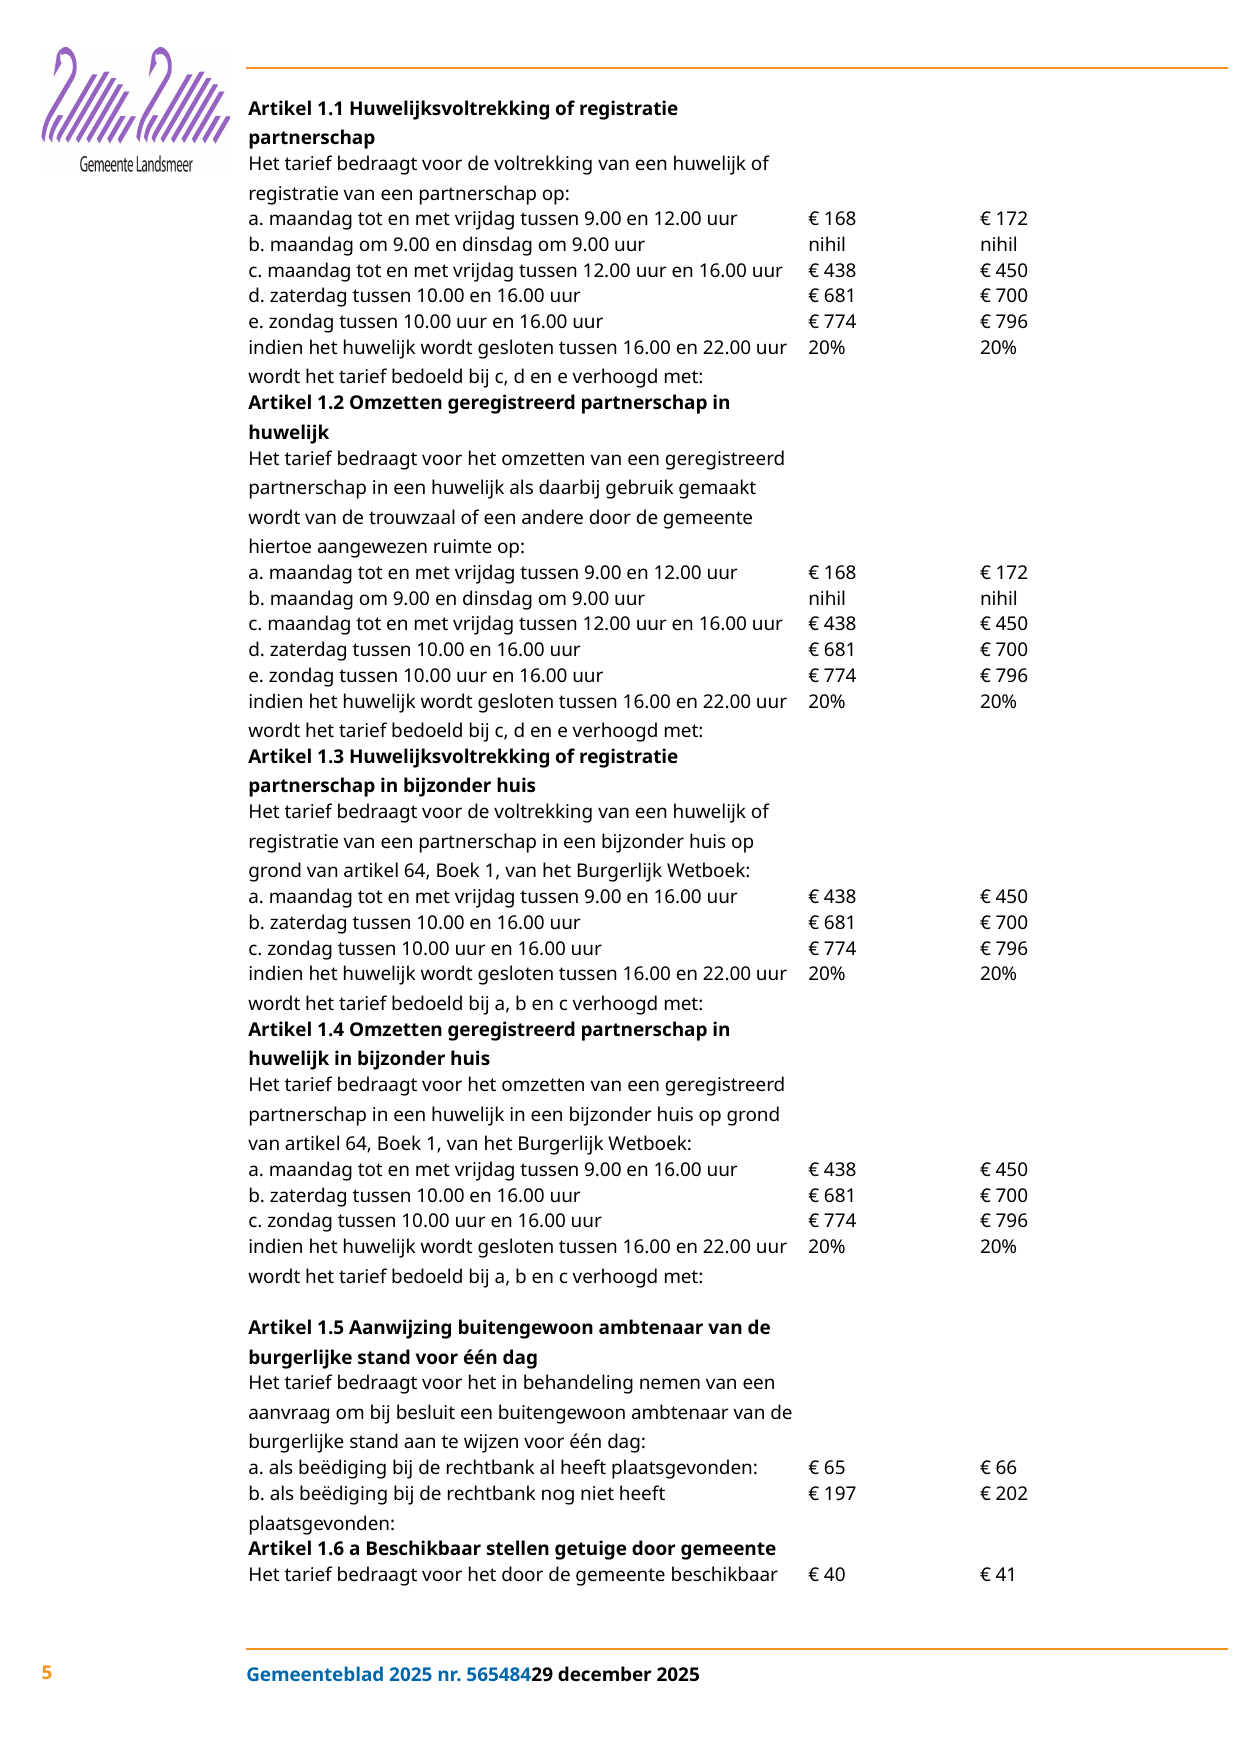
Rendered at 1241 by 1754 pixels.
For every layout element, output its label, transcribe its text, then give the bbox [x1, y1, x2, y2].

table_cell € 450 [980, 257, 1152, 283]
table_cell € 774 [808, 308, 980, 334]
table_cell c. zondag tussen 10.00 uur en 16.00 uur [248, 1208, 808, 1233]
table_cell indien het huwelijk wordt gesloten tussen 16.00 en 22.00 uur wordt het tarief bedoeld bij a, b en c verhoogd met: [248, 961, 808, 1016]
table_cell € 774 [808, 1208, 980, 1233]
table_cell a. maandag tot en met vrijdag tussen 9.00 en 16.00 uur [248, 883, 808, 909]
table_cell [808, 389, 980, 445]
table_cell d. zaterdag tussen 10.00 en 16.00 uur [248, 283, 808, 308]
table_cell € 796 [980, 1208, 1152, 1233]
table_cell € 450 [980, 883, 1152, 909]
table_cell [980, 1314, 1152, 1369]
table_cell € 168 [808, 205, 980, 231]
table_cell [808, 150, 980, 205]
table_cell [808, 743, 980, 798]
table_cell [808, 1289, 980, 1314]
table_cell € 168 [808, 559, 980, 585]
table_cell [808, 95, 980, 150]
table_cell indien het huwelijk wordt gesloten tussen 16.00 en 22.00 uur wordt het tarief bedoeld bij c, d en e verhoogd met: [248, 334, 808, 389]
table_cell € 450 [980, 1156, 1152, 1182]
table_cell 20% [980, 1233, 1152, 1288]
table_cell Het tarief bedraagt voor het in behandeling nemen van een aanvraag om bij besluit een buitengewoon ambtenaar van de burgerlijke stand aan te wijzen voor één dag: [248, 1370, 808, 1454]
table_cell Het tarief bedraagt voor het omzetten van een geregistreerd partnerschap in een huwelijk als daarbij gebruik gemaakt wordt van de trouwzaal of een andere door de gemeente hiertoe aangewezen ruimte op: [248, 445, 808, 559]
table_cell € 796 [980, 308, 1152, 334]
table_cell Artikel 1.1 Huwelijksvoltrekking of registratie partnerschap [248, 95, 808, 150]
table_cell [808, 1016, 980, 1071]
table_cell nihil [808, 585, 980, 611]
table_cell Artikel 1.6 a Beschikbaar stellen getuige door gemeente [248, 1536, 808, 1561]
table_cell 20% [808, 961, 980, 1016]
table_cell [808, 1536, 980, 1561]
table_cell [980, 150, 1152, 205]
table_cell nihil [980, 231, 1152, 257]
table_cell indien het huwelijk wordt gesloten tussen 16.00 en 22.00 uur wordt het tarief bedoeld bij a, b en c verhoogd met: [248, 1233, 808, 1288]
table_cell € 796 [980, 935, 1152, 961]
table_cell d. zaterdag tussen 10.00 en 16.00 uur [248, 636, 808, 662]
table_cell € 700 [980, 909, 1152, 935]
table_cell € 796 [980, 662, 1152, 688]
table_cell [808, 1071, 980, 1156]
table_cell Artikel 1.2 Omzetten geregistreerd partnerschap in huwelijk [248, 389, 808, 445]
table_cell € 681 [808, 636, 980, 662]
table_cell [808, 1314, 980, 1369]
table_cell Het tarief bedraagt voor het door de gemeente beschikbaar [248, 1561, 808, 1587]
table_cell [980, 95, 1152, 150]
table_cell € 197 [808, 1480, 980, 1536]
table_cell b. maandag om 9.00 en dinsdag om 9.00 uur [248, 585, 808, 611]
table_cell [980, 1016, 1152, 1071]
table_cell € 172 [980, 205, 1152, 231]
table_cell a. maandag tot en met vrijdag tussen 9.00 en 16.00 uur [248, 1156, 808, 1182]
table_cell a. maandag tot en met vrijdag tussen 9.00 en 12.00 uur [248, 205, 808, 231]
table_cell [980, 445, 1152, 559]
table_cell 20% [808, 334, 980, 389]
table_cell [808, 799, 980, 883]
table_cell € 66 [980, 1455, 1152, 1480]
table_cell € 681 [808, 909, 980, 935]
table_cell [980, 743, 1152, 798]
table_cell [980, 1370, 1152, 1454]
table_cell € 681 [808, 283, 980, 308]
table_cell [808, 1370, 980, 1454]
table_cell c. zondag tussen 10.00 uur en 16.00 uur [248, 935, 808, 961]
table_cell € 700 [980, 1182, 1152, 1207]
table_cell € 681 [808, 1182, 980, 1207]
table_cell € 438 [808, 883, 980, 909]
table_cell Het tarief bedraagt voor het omzetten van een geregistreerd partnerschap in een huwelijk in een bijzonder huis op grond van artikel 64, Boek 1, van het Burgerlijk Wetboek: [248, 1071, 808, 1156]
table_cell Artikel 1.5 Aanwijzing buitengewoon ambtenaar van de burgerlijke stand voor één dag [248, 1314, 808, 1369]
table_cell 20% [980, 961, 1152, 1016]
table_cell € 172 [980, 559, 1152, 585]
table_cell [248, 1289, 808, 1314]
table_cell nihil [980, 585, 1152, 611]
table_cell € 438 [808, 257, 980, 283]
table_cell e. zondag tussen 10.00 uur en 16.00 uur [248, 308, 808, 334]
table_cell € 700 [980, 283, 1152, 308]
table_cell [980, 799, 1152, 883]
table_cell 20% [980, 688, 1152, 743]
table_cell Het tarief bedraagt voor de voltrekking van een huwelijk of registratie van een partnerschap op: [248, 150, 808, 205]
table_cell Artikel 1.3 Huwelijksvoltrekking of registratie partnerschap in bijzonder huis [248, 743, 808, 798]
table_cell Het tarief bedraagt voor de voltrekking van een huwelijk of registratie van een partnerschap in een bijzonder huis op grond van artikel 64, Boek 1, van het Burgerlijk Wetboek: [248, 799, 808, 883]
table_cell c. maandag tot en met vrijdag tussen 12.00 uur en 16.00 uur [248, 257, 808, 283]
table_cell € 202 [980, 1480, 1152, 1536]
table_cell € 774 [808, 935, 980, 961]
table_cell e. zondag tussen 10.00 uur en 16.00 uur [248, 662, 808, 688]
table_cell a. als beëdiging bij de rechtbank al heeft plaatsgevonden: [248, 1455, 808, 1480]
table_cell [980, 1289, 1152, 1314]
table_cell € 40 [808, 1561, 980, 1587]
table_cell c. maandag tot en met vrijdag tussen 12.00 uur en 16.00 uur [248, 611, 808, 636]
table_cell b. zaterdag tussen 10.00 en 16.00 uur [248, 1182, 808, 1207]
table_cell [980, 1536, 1152, 1561]
table_cell € 41 [980, 1561, 1152, 1587]
table_cell € 700 [980, 636, 1152, 662]
table_cell € 65 [808, 1455, 980, 1480]
picture [41, 47, 231, 172]
table_cell € 438 [808, 611, 980, 636]
table_cell € 774 [808, 662, 980, 688]
table_cell [980, 389, 1152, 445]
table_cell b. als beëdiging bij de rechtbank nog niet heeft plaatsgevonden: [248, 1480, 808, 1536]
table_cell [808, 445, 980, 559]
table_cell € 450 [980, 611, 1152, 636]
table_cell Artikel 1.4 Omzetten geregistreerd partnerschap in huwelijk in bijzonder huis [248, 1016, 808, 1071]
table_cell b. zaterdag tussen 10.00 en 16.00 uur [248, 909, 808, 935]
table_cell € 438 [808, 1156, 980, 1182]
table_cell 20% [808, 688, 980, 743]
table_cell 20% [808, 1233, 980, 1288]
table_cell [980, 1071, 1152, 1156]
table_cell b. maandag om 9.00 en dinsdag om 9.00 uur [248, 231, 808, 257]
table_cell indien het huwelijk wordt gesloten tussen 16.00 en 22.00 uur wordt het tarief bedoeld bij c, d en e verhoogd met: [248, 688, 808, 743]
table_cell 20% [980, 334, 1152, 389]
table_cell a. maandag tot en met vrijdag tussen 9.00 en 12.00 uur [248, 559, 808, 585]
table_cell nihil [808, 231, 980, 257]
